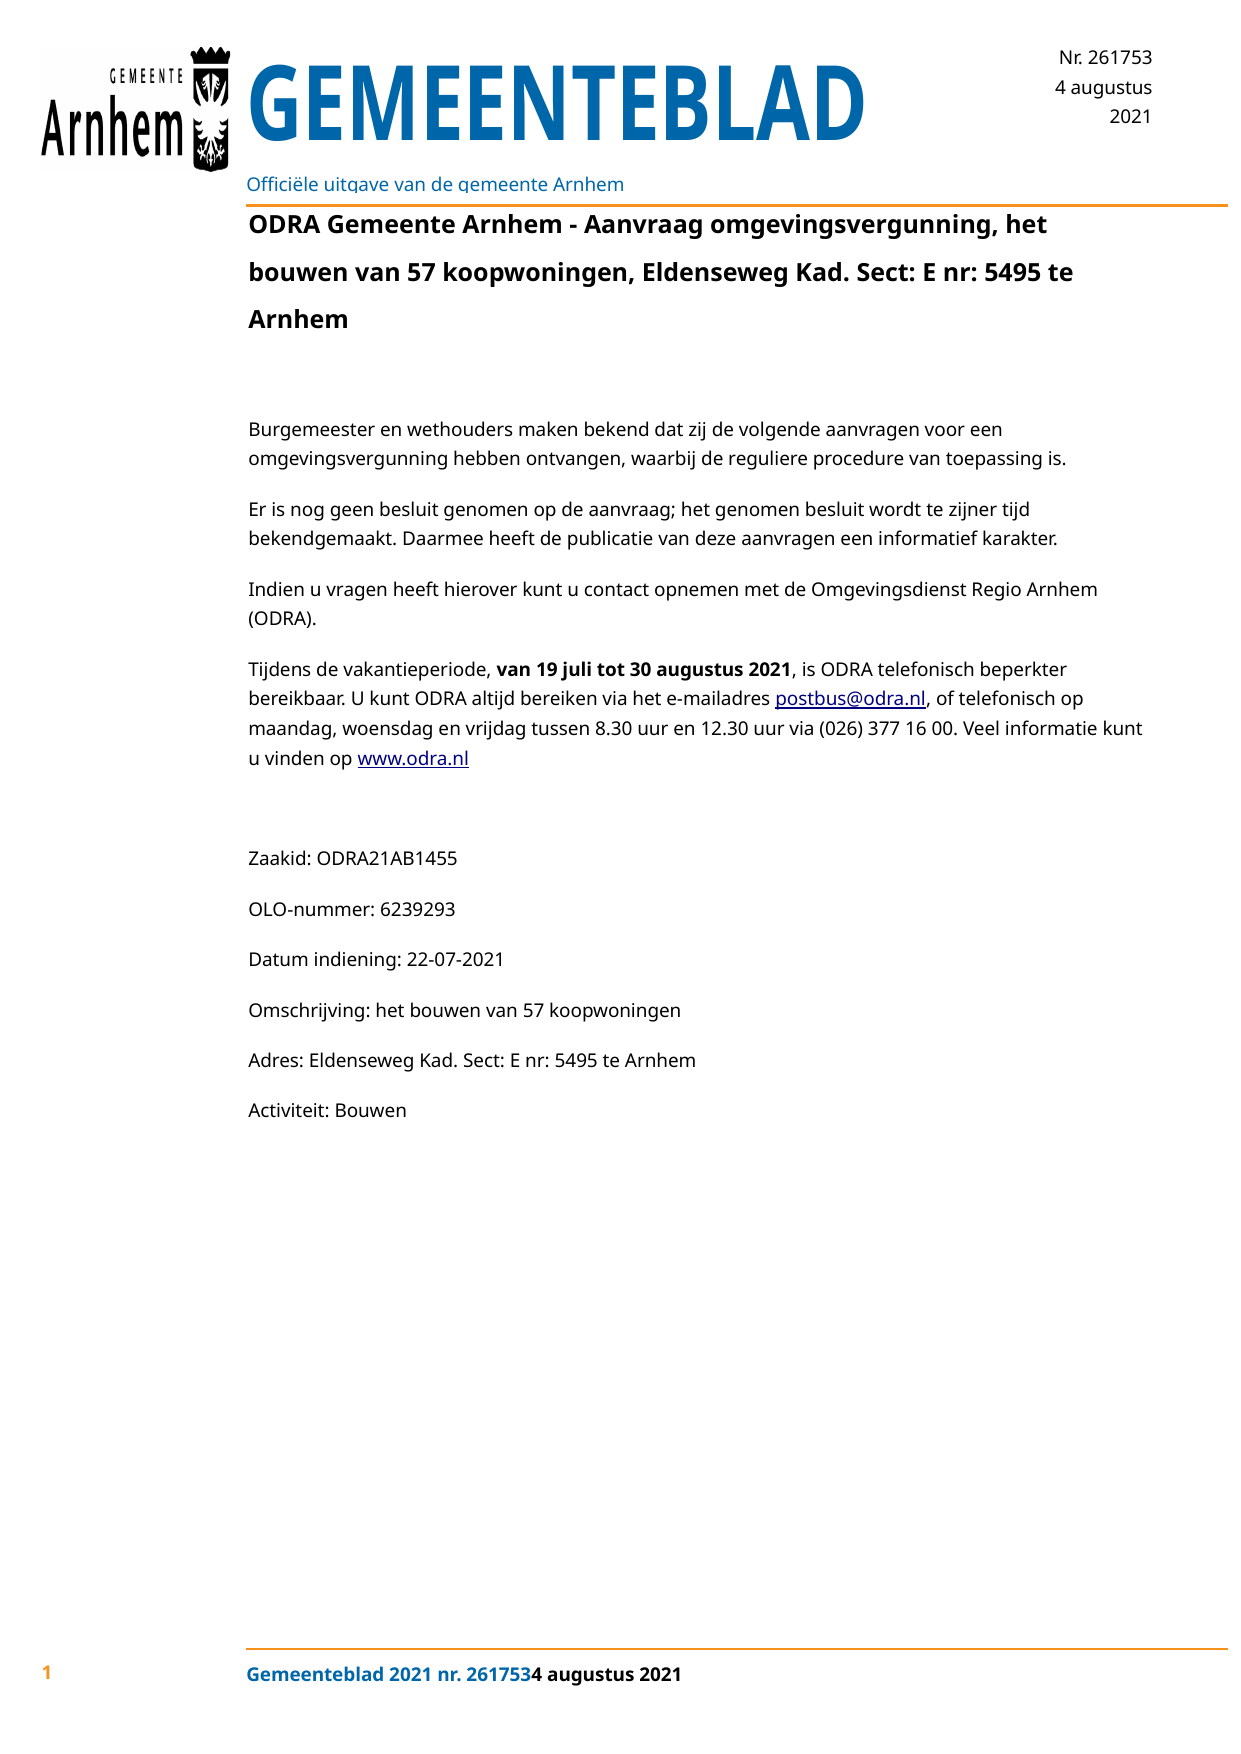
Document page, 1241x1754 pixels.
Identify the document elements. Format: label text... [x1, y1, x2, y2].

text Indien u vragen heeft hierover kunt u contact opnemen met de Omgevingsdienst Regio Arnhem (ODRA). [248, 576, 1152, 631]
text Zaakid: ODRA21AB1455 [248, 846, 1152, 871]
text Tijdens de vakantieperiode, van 19 juli tot 30 augustus 2021, is ODRA telefonisch beperkter bereikbaar. U kunt ODRA altijd bereiken via het e-mailadres postbus@odra.nl, of telefonisch op maandag, woensdag en vrijdag tussen 8.30 uur en 12.30 uur via (026) 377 16 00. Veel informatie kunt u vinden op www.odra.nl [248, 656, 1152, 770]
text Omschrijving: het bouwen van 57 koopwoningen [248, 997, 1152, 1022]
text Adres: Eldenseweg Kad. Sect: E nr: 5495 te Arnhem [248, 1047, 1152, 1073]
text Datum indiening: 22-07-2021 [248, 946, 1152, 972]
text ODRA Gemeente Arnhem - Aanvraag omgevingsvergunning, het bouwen van 57 koopwoningen, Eldenseweg Kad. Sect: E nr: 5495 te Arnhem [248, 207, 1152, 336]
picture [41, 47, 231, 172]
text Er is nog geen besluit genomen op de aanvraag; het genomen besluit wordt te zijner tijd bekendgemaakt. Daarmee heeft de publicatie van deze aanvragen een informatief karakter. [248, 496, 1152, 551]
text Burgemeester en wethouders maken bekend dat zij de volgende aanvragen voor een omgevingsvergunning hebben ontvangen, waarbij de reguliere procedure van toepassing is. [248, 416, 1152, 471]
text OLO-nummer: 6239293 [248, 896, 1152, 922]
text Activiteit: Bouwen [248, 1098, 1152, 1123]
